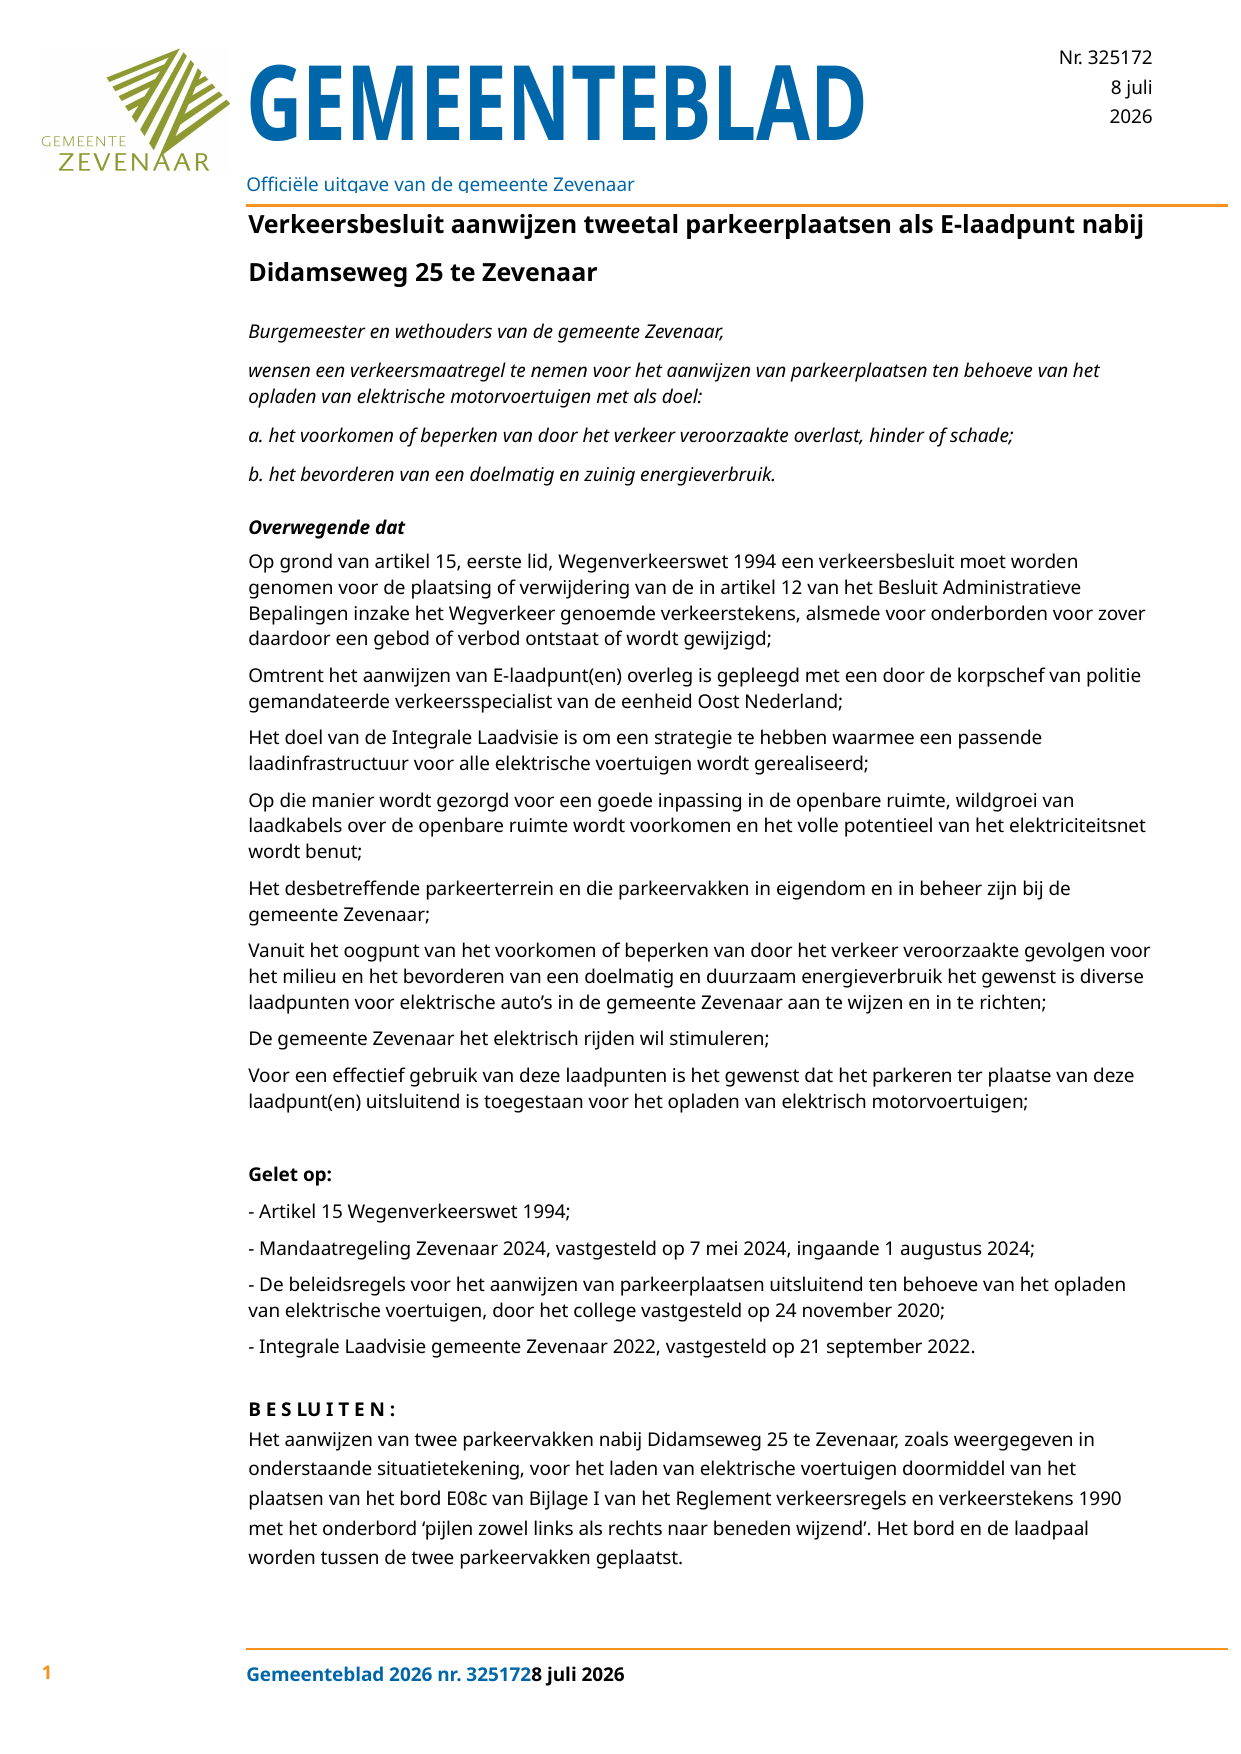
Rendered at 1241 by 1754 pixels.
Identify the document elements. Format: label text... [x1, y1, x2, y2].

text Het desbetreffende parkeerterrein en die parkeervakken in eigendom en in beheer zijn bij de gemeente Zevenaar; [248, 875, 1152, 927]
text Het aanwijzen van twee parkeervakken nabij Didamseweg 25 te Zevenaar, zoals weergegeven in onderstaande situatietekening, voor het laden van elektrische voertuigen doormiddel van het plaatsen van het bord E08c van Bijlage I van het Reglement verkeersregels en verkeerstekens 1990 met het onderbord ‘pijlen zowel links als rechts naar beneden wijzend’. Het bord en de laadpaal worden tussen de twee parkeervakken geplaatst. [248, 1426, 1152, 1570]
text Op grond van artikel 15, eerste lid, Wegenverkeerswet 1994 een verkeersbesluit moet worden genomen voor de plaatsing of verwijdering van de in artikel 12 van het Besluit Administratieve Bepalingen inzake het Wegverkeer genoemde verkeerstekens, alsmede voor onderborden voor zover daardoor een gebod of verbod ontstaat of wordt gewijzigd; [248, 548, 1152, 651]
text - Integrale Laadvisie gemeente Zevenaar 2022, vastgesteld op 21 september 2022. [248, 1334, 1152, 1359]
text Vanuit het oogpunt van het voorkomen of beperken van door het verkeer veroorzaakte gevolgen voor het milieu en het bevorderen van een doelmatig en duurzaam energieverbruik het gewenst is diverse laadpunten voor elektrische auto’s in de gemeente Zevenaar aan te wijzen en in te richten; [248, 937, 1152, 1015]
text Gelet op: [248, 1161, 1152, 1187]
text - De beleidsregels voor het aanwijzen van parkeerplaatsen uitsluitend ten behoeve van het opladen van elektrische voertuigen, door het college vastgesteld op 24 november 2020; [248, 1271, 1152, 1323]
text wensen een verkeersmaatregel te nemen voor het aanwijzen van parkeerplaatsen ten behoeve van het opladen van elektrische motorvoertuigen met als doel: [248, 357, 1152, 409]
text - Artikel 15 Wegenverkeerswet 1994; [248, 1198, 1152, 1224]
text Verkeersbesluit aanwijzen tweetal parkeerplaatsen als E-laadpunt nabij Didamseweg 25 te Zevenaar [248, 207, 1152, 288]
text Overwegende dat [248, 514, 1152, 540]
text Omtrent het aanwijzen van E-laadpunt(en) overleg is gepleegd met een door de korpschef van politie gemandateerde verkeersspecialist van de eenheid Oost Nederland; [248, 662, 1152, 714]
text Burgemeester en wethouders van de gemeente Zevenaar, [248, 318, 1152, 344]
text a. het voorkomen of beperken van door het verkeer veroorzaakte overlast, hinder of schade; [248, 422, 1152, 448]
text Het doel van de Integrale Laadvisie is om een strategie te hebben waarmee een passende laadinfrastructuur voor alle elektrische voertuigen wordt gerealiseerd; [248, 724, 1152, 776]
text De gemeente Zevenaar het elektrisch rijden wil stimuleren; [248, 1026, 1152, 1051]
picture [41, 47, 231, 172]
text Voor een effectief gebruik van deze laadpunten is het gewenst dat het parkeren ter plaatse van deze laadpunt(en) uitsluitend is toegestaan voor het opladen van elektrisch motorvoertui­gen; [248, 1062, 1152, 1114]
text b. het bevorderen van een doelmatig en zuinig energieverbruik. [248, 461, 1152, 487]
text B E S LU I T E N : [248, 1396, 1152, 1422]
text Op die manier wordt gezorgd voor een goede inpassing in de openbare ruimte, wildgroei van laadkabels over de openbare ruimte wordt voorkomen en het volle potentieel van het elektriciteitsnet wordt benut; [248, 787, 1152, 864]
text - Mandaatregeling Zevenaar 2024, vastgesteld op 7 mei 2024, ingaande 1 augustus 2024; [248, 1235, 1152, 1260]
